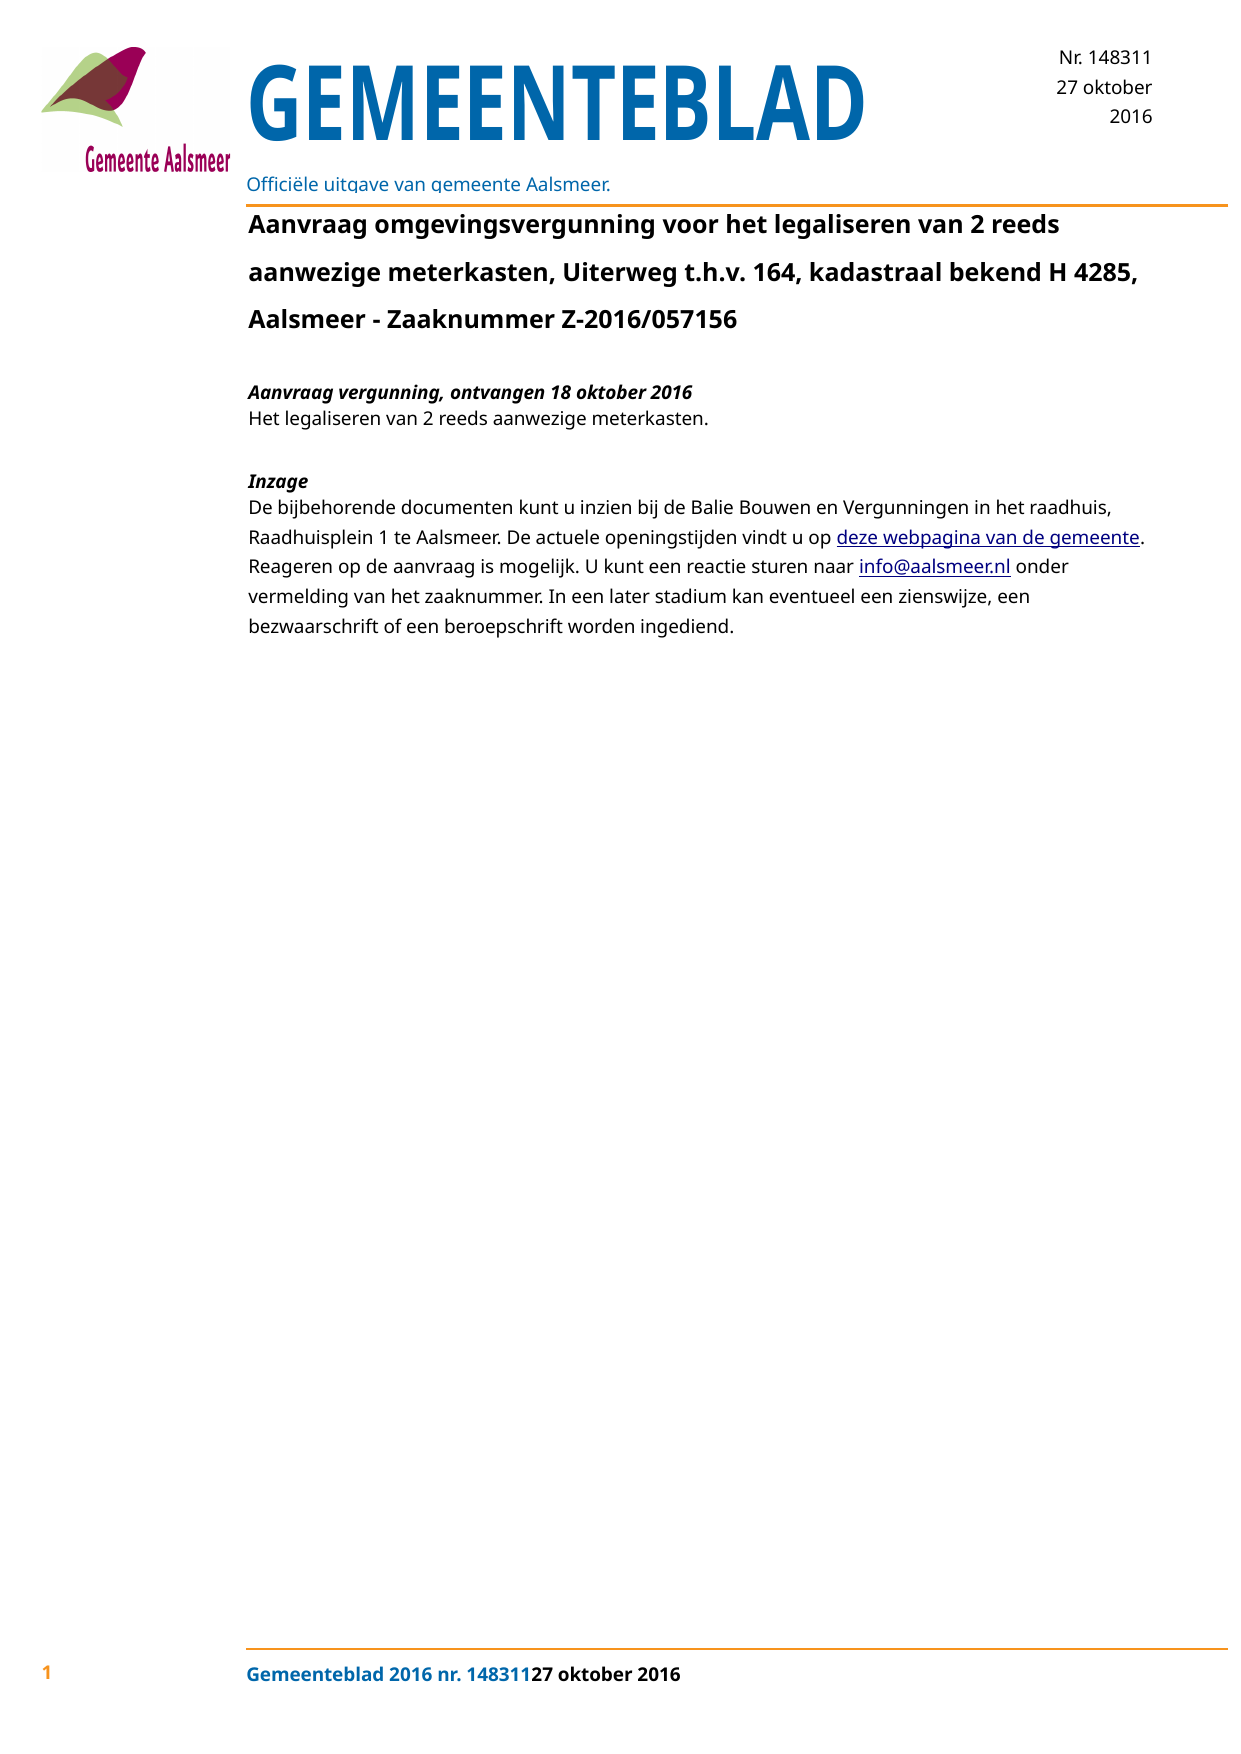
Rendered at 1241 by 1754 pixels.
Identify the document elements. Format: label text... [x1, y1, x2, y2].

text ​ [248, 663, 1152, 689]
text Aanvraag vergunning, ontvangen 18 oktober 2016 [248, 379, 1152, 405]
text Inzage [248, 469, 1152, 494]
picture [41, 47, 231, 172]
text Het legaliseren van 2 reeds aanwezige meterkasten. [248, 405, 1152, 431]
text Aanvraag omgevingsvergunning voor het legaliseren van 2 reeds aanwezige meterkasten, Uiterweg t.h.v. 164, kadastraal bekend H 4285, Aalsmeer - Zaaknummer Z-2016/057156 [248, 207, 1152, 336]
text De bijbehorende documenten kunt u inzien bij de Balie Bouwen en Vergunningen in het raadhuis, Raadhuisplein 1 te Aalsmeer. De actuele openingstijden vindt u op deze webpagina van de gemeente. Reageren op de aanvraag is mogelijk. U kunt een reactie sturen naar info@aalsmeer.nl onder vermelding van het zaaknummer. In een later stadium kan eventueel een zienswijze, een bezwaarschrift of een beroepschrift worden ingediend. [248, 494, 1152, 638]
